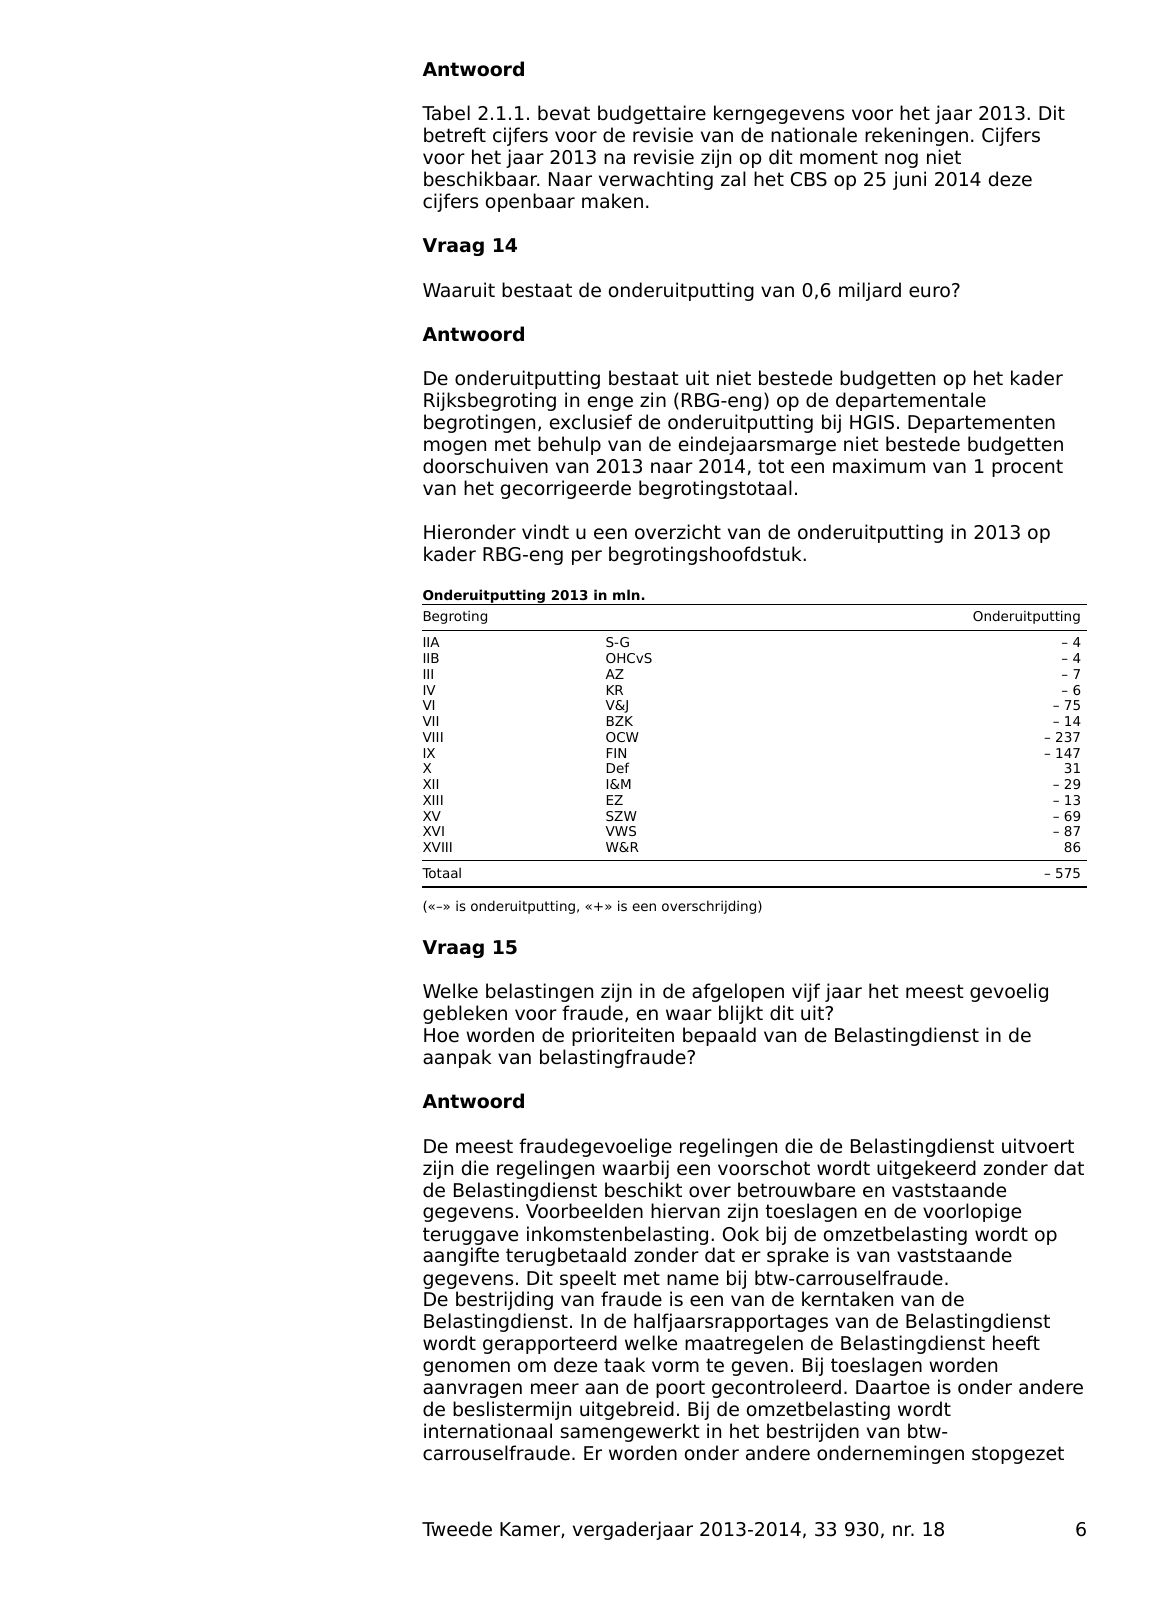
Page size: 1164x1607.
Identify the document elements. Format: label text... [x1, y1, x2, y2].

table_cell VI [422, 698, 599, 714]
table_cell – 69 [777, 808, 1087, 824]
table_cell – 75 [777, 698, 1087, 714]
table_cell FIN [599, 745, 777, 761]
table_cell IIB [422, 651, 599, 667]
text Welke belastingen zijn in de afgelopen vijf jaar het meest gevoelig gebleken voor fraude, en waar blijkt dit uit? [422, 981, 1087, 1025]
table_cell X [422, 761, 599, 777]
table_header Onderuitputting 2013 in mln. [422, 588, 1087, 603]
table_cell Def [599, 761, 777, 777]
table_cell IX [422, 745, 599, 761]
text Waaruit bestaat de onderuitputting van 0,6 miljard euro? [422, 279, 1087, 301]
table_cell 86 [777, 840, 1087, 860]
subtitle Antwoord [422, 59, 1087, 81]
table_cell – 4 [777, 651, 1087, 667]
table_cell – 575 [777, 861, 1087, 886]
table_cell – 13 [777, 793, 1087, 808]
table_cell VIII [422, 730, 599, 745]
table_cell XII [422, 777, 599, 793]
subtitle Antwoord [422, 324, 1087, 346]
table_cell – 237 [777, 730, 1087, 745]
subtitle Antwoord [422, 1091, 1087, 1113]
table_cell BZK [599, 714, 777, 730]
table_cell – 87 [777, 824, 1087, 840]
table_cell AZ [599, 667, 777, 682]
table_cell XIII [422, 793, 599, 808]
table_cell Totaal [422, 861, 777, 886]
table_cell – 147 [777, 745, 1087, 761]
text Tabel 2.1.1. bevat budgettaire kerngegevens voor het jaar 2013. Dit betreft cijfers voor de revisie van de nationale rekeningen. Cijfers voor het jaar 2013 na revisie zijn op dit moment nog niet beschikbaar. Naar verwachting zal het CBS op 25 juni 2014 deze cijfers openbaar maken. [422, 103, 1087, 213]
table_cell V&J [599, 698, 777, 714]
text De bestrijding van fraude is een van de kerntaken van de Belastingdienst. In de halfjaarsrapportages van de Belastingdienst wordt gerapporteerd welke maatregelen de Belastingdienst heeft genomen om deze taak vorm te geven. Bij toeslagen worden aanvragen meer aan de poort gecontroleerd. Daartoe is onder andere de beslistermijn uitgebreid. Bij de omzetbelasting wordt internationaal samengewerkt in het bestrijden van btw-carrouselfraude. Er worden onder andere ondernemingen stopgezet [422, 1289, 1087, 1465]
table_cell – 4 [777, 631, 1087, 651]
table_cell IIA [422, 631, 599, 651]
table_cell VWS [599, 824, 777, 840]
subtitle Vraag 15 [422, 937, 1087, 959]
table_cell XV [422, 808, 599, 824]
table_cell XVI [422, 824, 599, 840]
table_cell XVIII [422, 840, 599, 860]
table_cell VII [422, 714, 599, 730]
text De meest fraudegevoelige regelingen die de Belastingdienst uitvoert zijn die regelingen waarbij een voorschot wordt uitgekeerd zonder dat de Belastingdienst beschikt over betrouwbare en vaststaande gegevens. Voorbeelden hiervan zijn toeslagen en de voorlopige teruggave inkomstenbelasting. Ook bij de omzetbelasting wordt op aangifte terugbetaald zonder dat er sprake is van vaststaande gegevens. Dit speelt met name bij btw-carrouselfraude. [422, 1136, 1087, 1289]
subtitle Vraag 14 [422, 235, 1087, 257]
table_cell Onderuitputting [777, 605, 1087, 629]
table_cell IV [422, 683, 599, 698]
table_cell – 6 [777, 683, 1087, 698]
table_cell – 29 [777, 777, 1087, 793]
table_cell OCW [599, 730, 777, 745]
table_cell EZ [599, 793, 777, 808]
table_cell – 14 [777, 714, 1087, 730]
table_cell I&M [599, 777, 777, 793]
table_cell W&R [599, 840, 777, 860]
table_cell 31 [777, 761, 1087, 777]
table_cell («–» is onderuitputting, «+» is een overschrijding) [422, 888, 1087, 915]
table_cell S-G [599, 631, 777, 651]
table_cell KR [599, 683, 777, 698]
table_cell III [422, 667, 599, 682]
table_cell OHCvS [599, 651, 777, 667]
text Hieronder vindt u een overzicht van de onderuitputting in 2013 op kader RBG-eng per begrotingshoofdstuk. [422, 522, 1087, 566]
table_cell SZW [599, 808, 777, 824]
table_cell – 7 [777, 667, 1087, 682]
text Hoe worden de prioriteiten bepaald van de Belastingdienst in de aanpak van belastingfraude? [422, 1025, 1087, 1069]
table_cell Begroting [422, 605, 777, 629]
text De onderuitputting bestaat uit niet bestede budgetten op het kader Rijksbegroting in enge zin (RBG-eng) op de departementale begrotingen, exclusief de onderuitputting bij HGIS. Departementen mogen met behulp van de eindejaarsmarge niet bestede budgetten doorschuiven van 2013 naar 2014, tot een maximum van 1 procent van het gecorrigeerde begrotingstotaal. [422, 368, 1087, 500]
